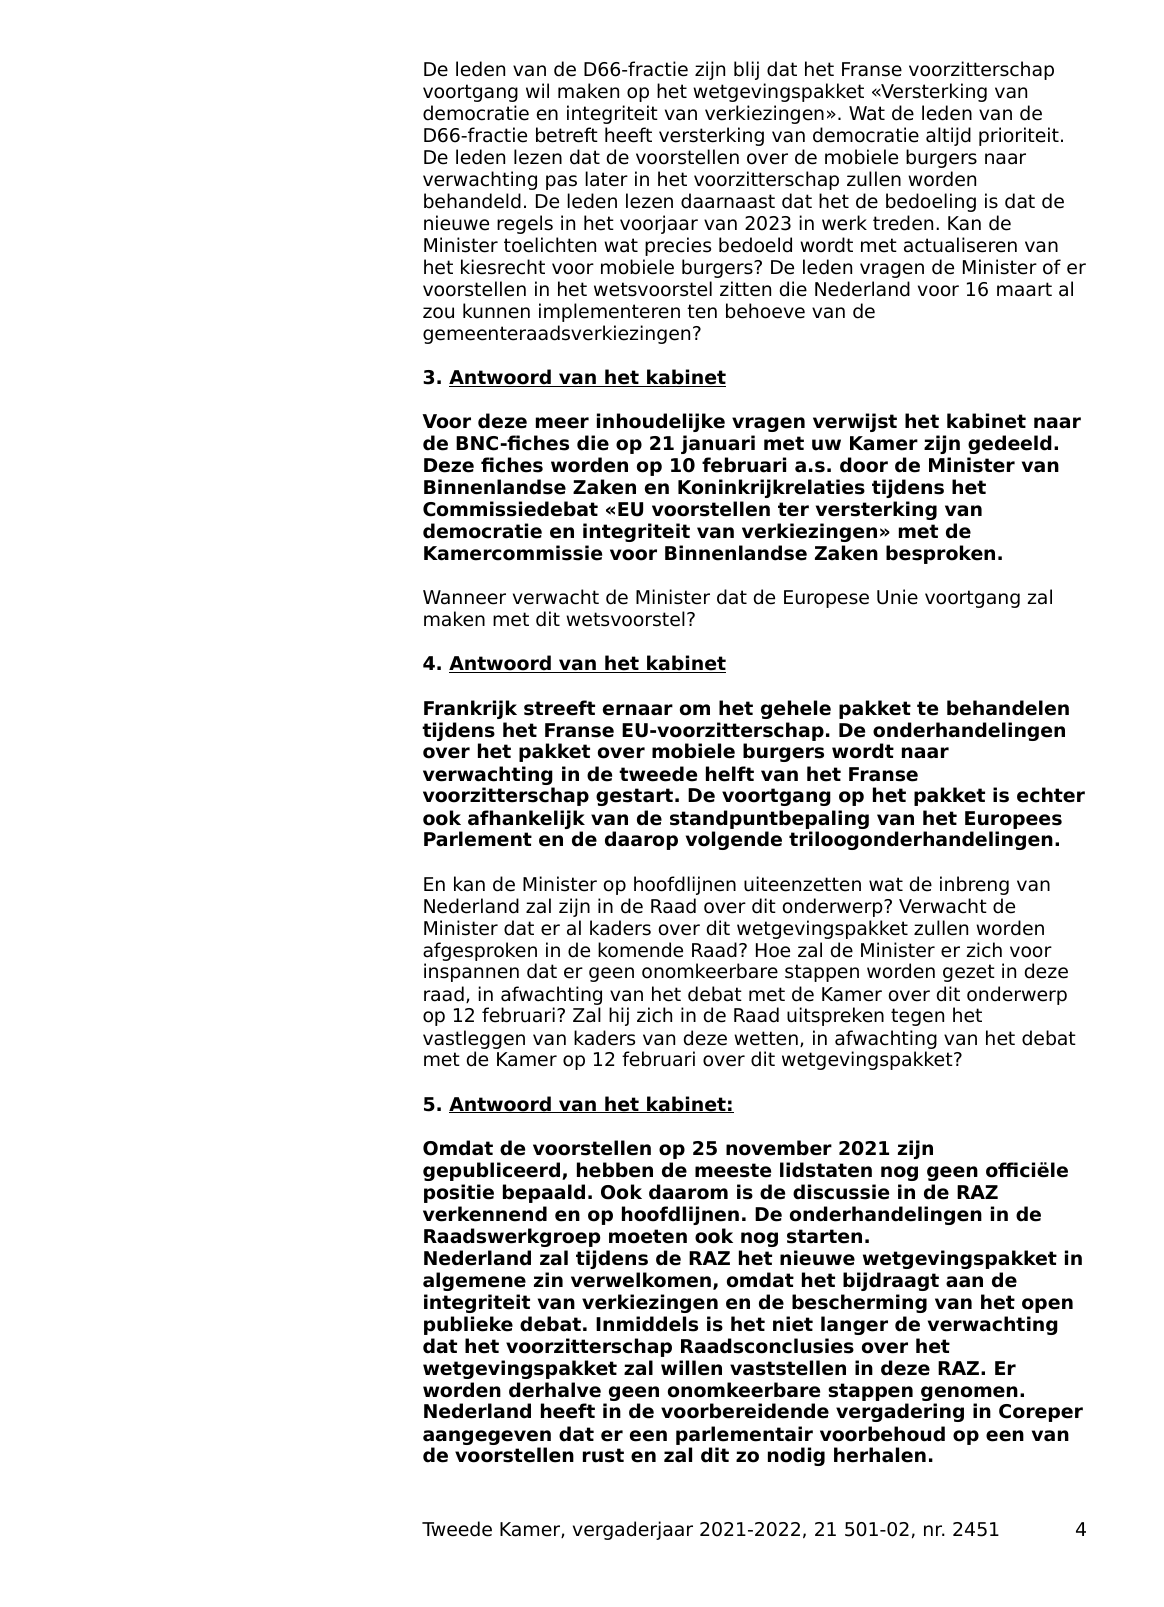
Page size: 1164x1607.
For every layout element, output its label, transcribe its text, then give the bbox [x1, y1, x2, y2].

text Omdat de voorstellen op 25 november 2021 zijn gepubliceerd, hebben de meeste lidstaten nog geen officiële positie bepaald. Ook daarom is de discussie in de RAZ verkennend en op hoofdlijnen. De onderhandelingen in de Raadswerkgroep moeten ook nog starten. [422, 1138, 1087, 1248]
text Frankrijk streeft ernaar om het gehele pakket te behandelen tijdens het Franse EU-voorzitterschap. De onderhandelingen over het pakket over mobiele burgers wordt naar verwachting in de tweede helft van het Franse voorzitterschap gestart. De voortgang op het pakket is echter ook afhankelijk van de standpuntbepaling van het Europees Parlement en de daarop volgende triloogonderhandelingen. [422, 697, 1087, 851]
text De leden van de D66-fractie zijn blij dat het Franse voorzitterschap voortgang wil maken op het wetgevingspakket «Versterking van democratie en integriteit van verkiezingen». Wat de leden van de D66-fractie betreft heeft versterking van democratie altijd prioriteit. De leden lezen dat de voorstellen over de mobiele burgers naar verwachting pas later in het voorzitterschap zullen worden behandeld. De leden lezen daarnaast dat het de bedoeling is dat de nieuwe regels in het voorjaar van 2023 in werk treden. Kan de Minister toelichten wat precies bedoeld wordt met actualiseren van het kiesrecht voor mobiele burgers? De leden vragen de Minister of er voorstellen in het wetsvoorstel zitten die Nederland voor 16 maart al zou kunnen implementeren ten behoeve van de gemeenteraadsverkiezingen? [422, 59, 1087, 345]
text Wanneer verwacht de Minister dat de Europese Unie voortgang zal maken met dit wetsvoorstel? [422, 587, 1087, 631]
text Voor deze meer inhoudelijke vragen verwijst het kabinet naar de BNC-fiches die op 21 januari met uw Kamer zijn gedeeld. Deze fiches worden op 10 februari a.s. door de Minister van Binnenlandse Zaken en Koninkrijkrelaties tijdens het Commissiedebat «EU voorstellen ter versterking van democratie en integriteit van verkiezingen» met de Kamercommissie voor Binnenlandse Zaken besproken. [422, 411, 1087, 565]
text En kan de Minister op hoofdlijnen uiteenzetten wat de inbreng van Nederland zal zijn in de Raad over dit onderwerp? Verwacht de Minister dat er al kaders over dit wetgevingspakket zullen worden afgesproken in de komende Raad? Hoe zal de Minister er zich voor inspannen dat er geen onomkeerbare stappen worden gezet in deze raad, in afwachting van het debat met de Kamer over dit onderwerp op 12 februari? Zal hij zich in de Raad uitspreken tegen het vastleggen van kaders van deze wetten, in afwachting van het debat met de Kamer op 12 februari over dit wetgevingspakket? [422, 873, 1087, 1071]
subtitle 4. Antwoord van het kabinet [422, 653, 1087, 675]
subtitle 3. Antwoord van het kabinet [422, 367, 1087, 389]
text Nederland zal tijdens de RAZ het nieuwe wetgevingspakket in algemene zin verwelkomen, omdat het bijdraagt aan de integriteit van verkiezingen en de bescherming van het open publieke debat. Inmiddels is het niet langer de verwachting dat het voorzitterschap Raadsconclusies over het wetgevingspakket zal willen vaststellen in deze RAZ. Er worden derhalve geen onomkeerbare stappen genomen. Nederland heeft in de voorbereidende vergadering in Coreper aangegeven dat er een parlementair voorbehoud op een van de voorstellen rust en zal dit zo nodig herhalen. [422, 1248, 1087, 1467]
subtitle 5. Antwoord van het kabinet: [422, 1093, 1087, 1116]
